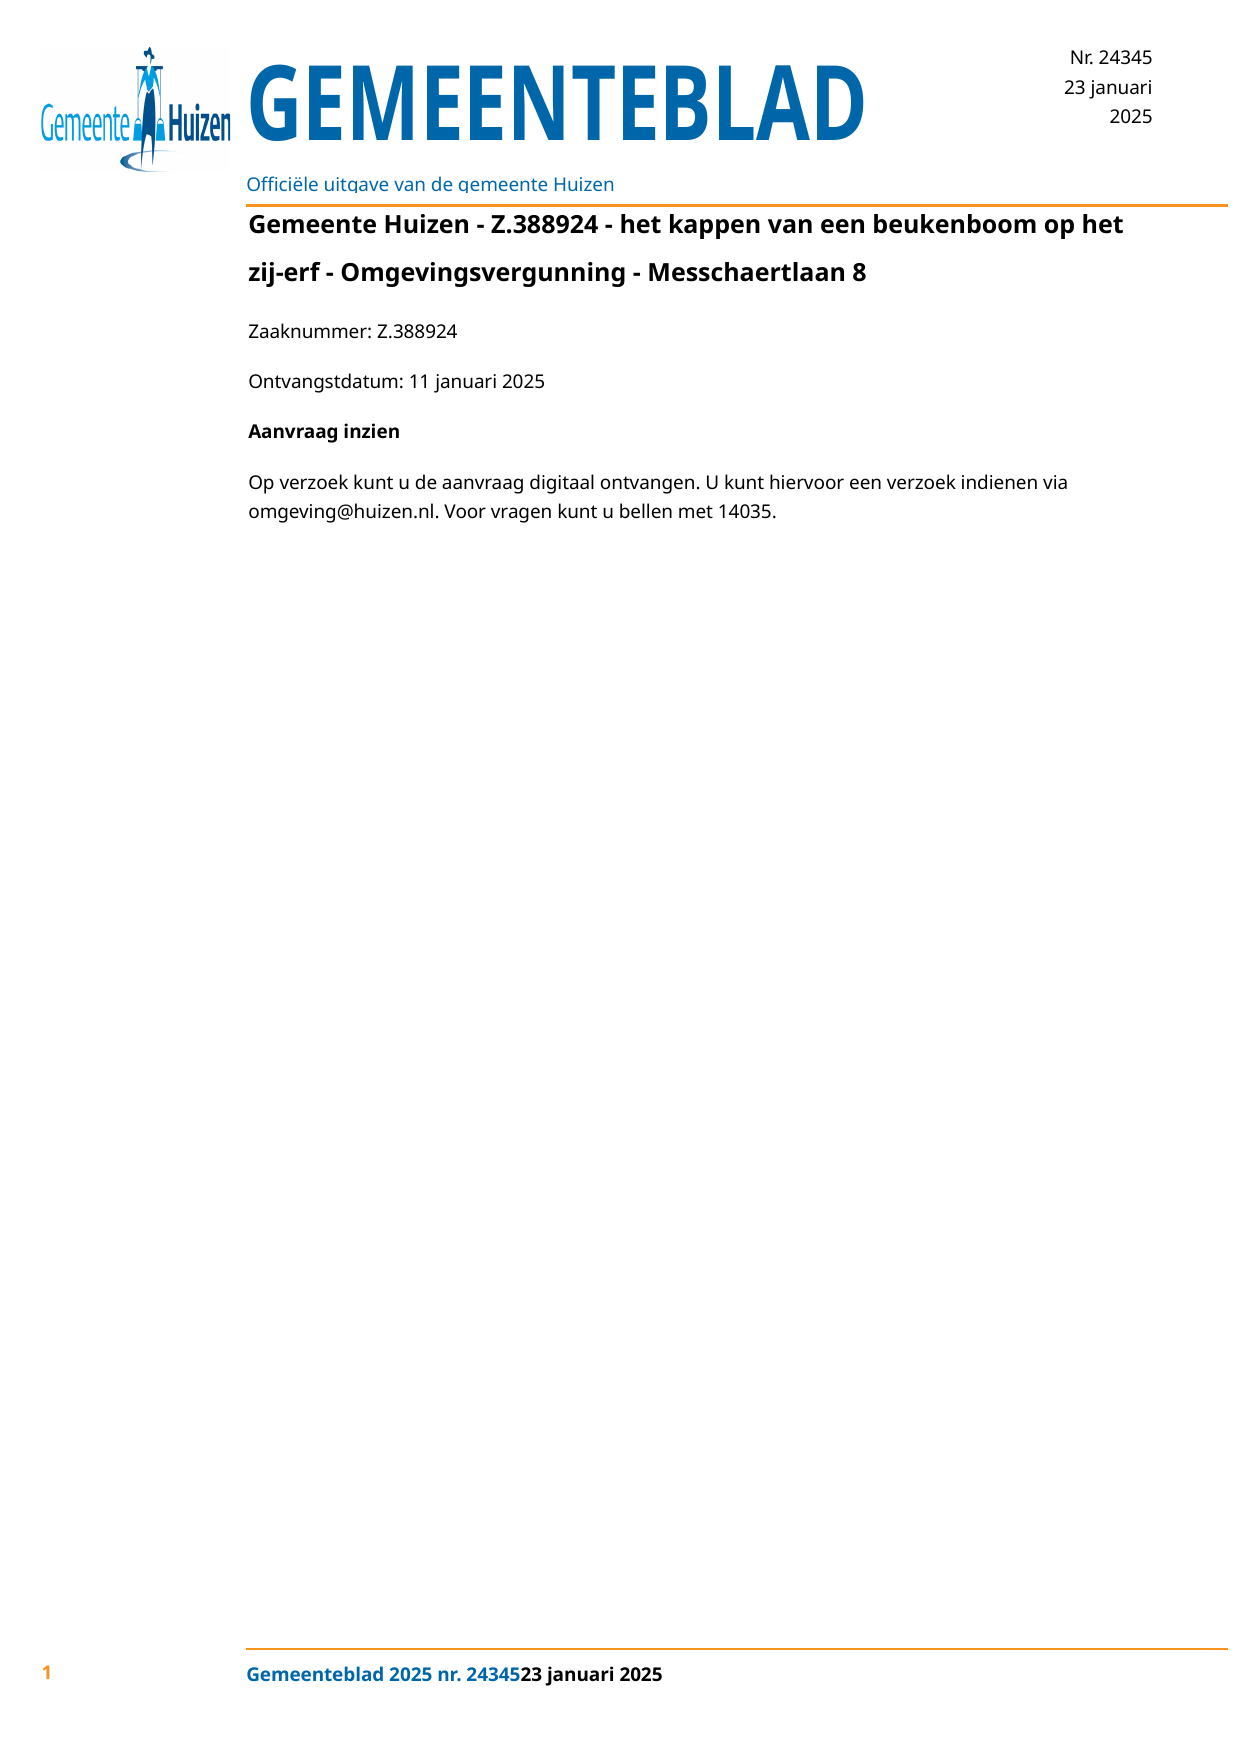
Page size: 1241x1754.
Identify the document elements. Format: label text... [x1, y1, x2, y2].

text Aanvraag inzien [248, 419, 1152, 444]
text Ontvangstdatum: 11 januari 2025 [248, 368, 1152, 394]
picture [41, 47, 231, 172]
text Op verzoek kunt u de aanvraag digitaal ontvangen. U kunt hiervoor een verzoek indienen via omgeving@huizen.nl. Voor vragen kunt u bellen met 14035. [248, 469, 1152, 524]
text Zaaknummer: Z.388924 [248, 318, 1152, 344]
text Gemeente Huizen - Z.388924 - het kappen van een beukenboom op het zij-erf - Omgevingsvergunning - Messchaertlaan 8 [248, 207, 1152, 288]
